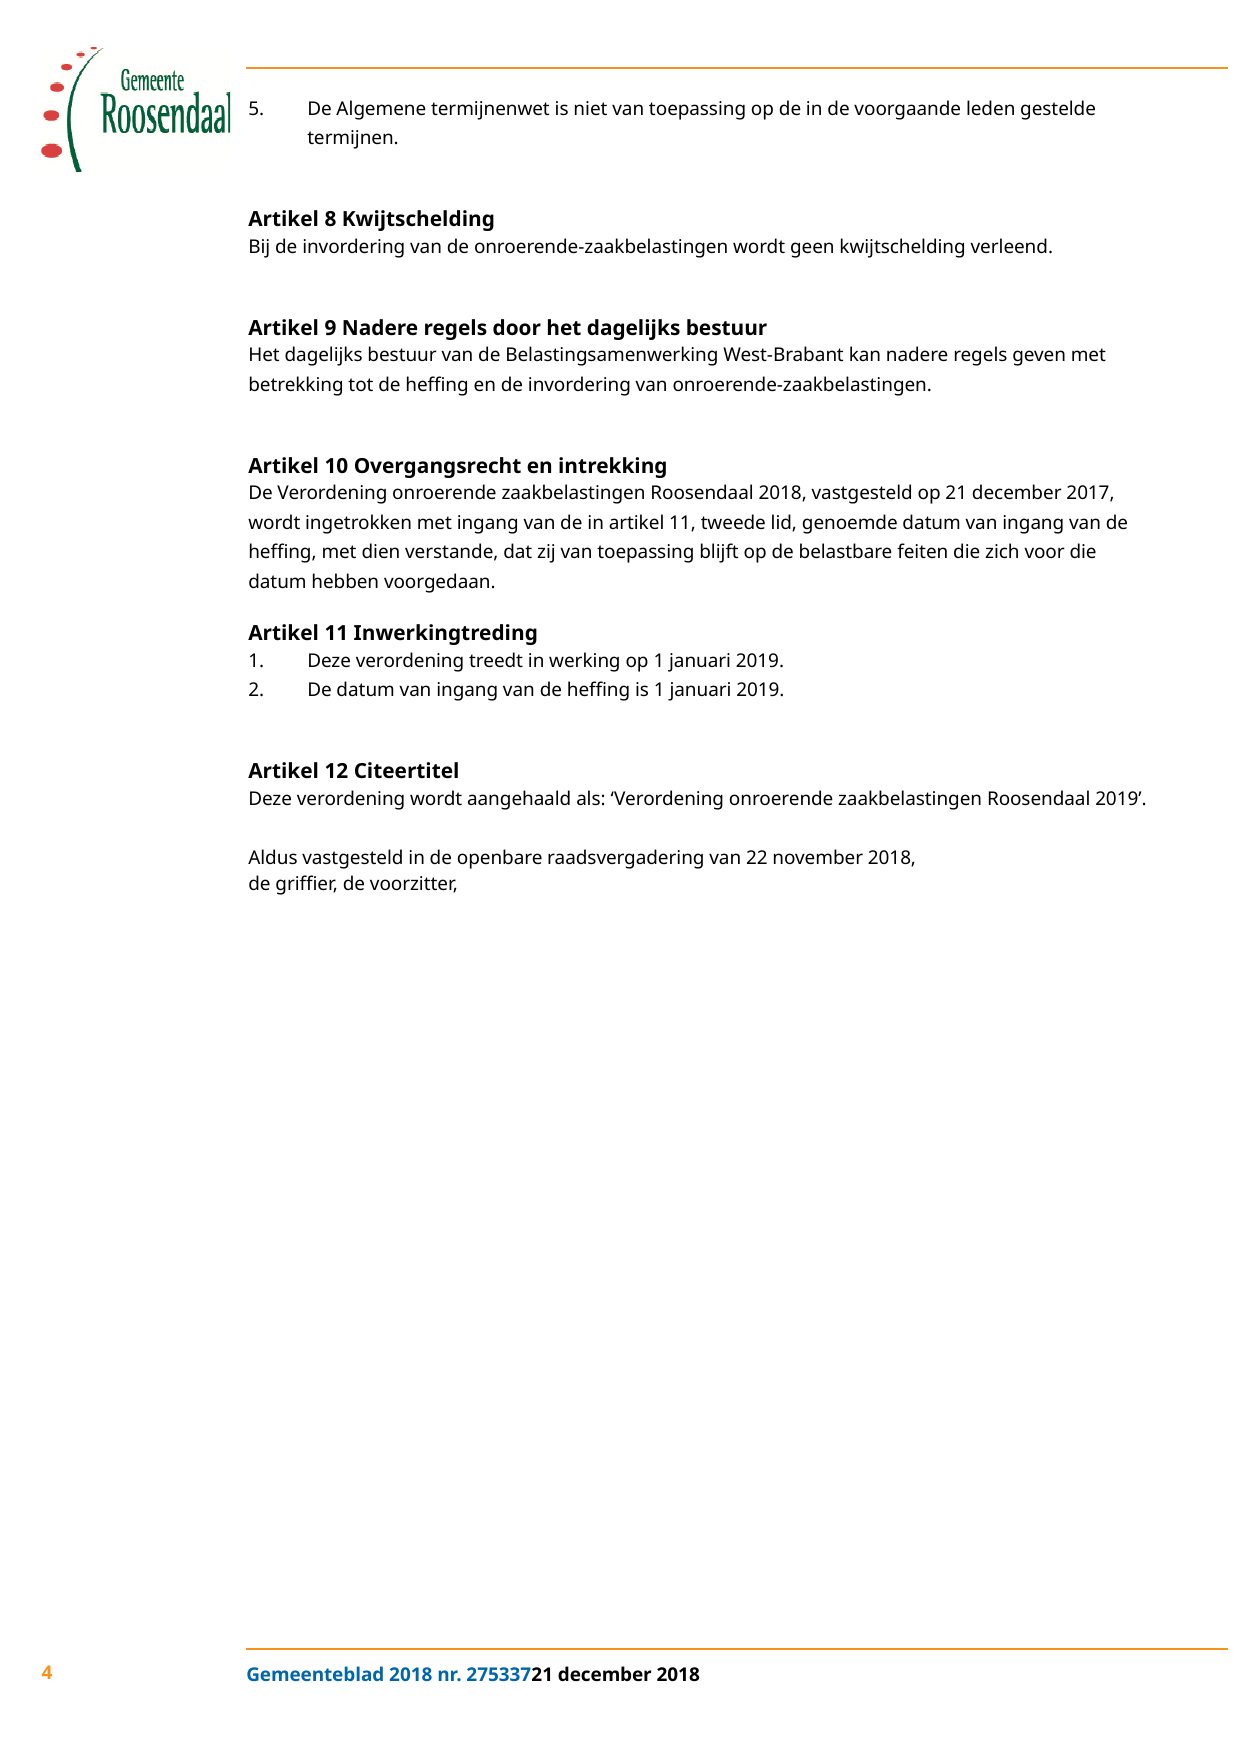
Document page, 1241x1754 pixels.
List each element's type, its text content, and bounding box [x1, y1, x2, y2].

text Artikel 12 Citeertitel [248, 756, 1152, 785]
list Deze verordening treedt in werking op 1 januari 2019. [248, 647, 1152, 673]
text Artikel 11 Inwerkingtreding [248, 618, 1152, 647]
text De Verordening onroerende zaakbelastingen Roosendaal 2018, vastgesteld op 21 december 2017, wordt ingetrokken met ingang van de in artikel 11, tweede lid, genoemde datum van ingang van de heffing, met dien verstande, dat zij van toepassing blijft op de belastbare feiten die zich voor die datum hebben voorgedaan. [248, 479, 1152, 594]
text Aldus vastgesteld in de openbare raadsvergadering van 22 november 2018, [248, 844, 1152, 870]
list De Algemene termijnenwet is niet van toepassing op de in de voorgaande leden gestelde termijnen. [248, 95, 1152, 150]
text Het dagelijks bestuur van de Belastingsamenwerking West-Brabant kan nadere regels geven met betrekking tot de heffing en de invordering van onroerende-zaakbelastingen. [248, 341, 1152, 397]
text Bij de invordering van de onroerende-zaakbelastingen wordt geen kwijtschelding verleend. [248, 233, 1152, 258]
text Artikel 10 Overgangsrecht en intrekking [248, 451, 1152, 479]
text Artikel 8 Kwijtschelding [248, 204, 1152, 233]
list De datum van ingang van de heffing is 1 januari 2019. [248, 676, 1152, 702]
picture [41, 47, 231, 172]
text de griffier, de voorzitter, [248, 870, 1152, 896]
text Artikel 9 Nadere regels door het dagelijks bestuur [248, 313, 1152, 341]
text Deze verordening wordt aangehaald als: ‘Verordening onroerende zaakbelastingen Roosendaal 2019’. [248, 785, 1152, 811]
